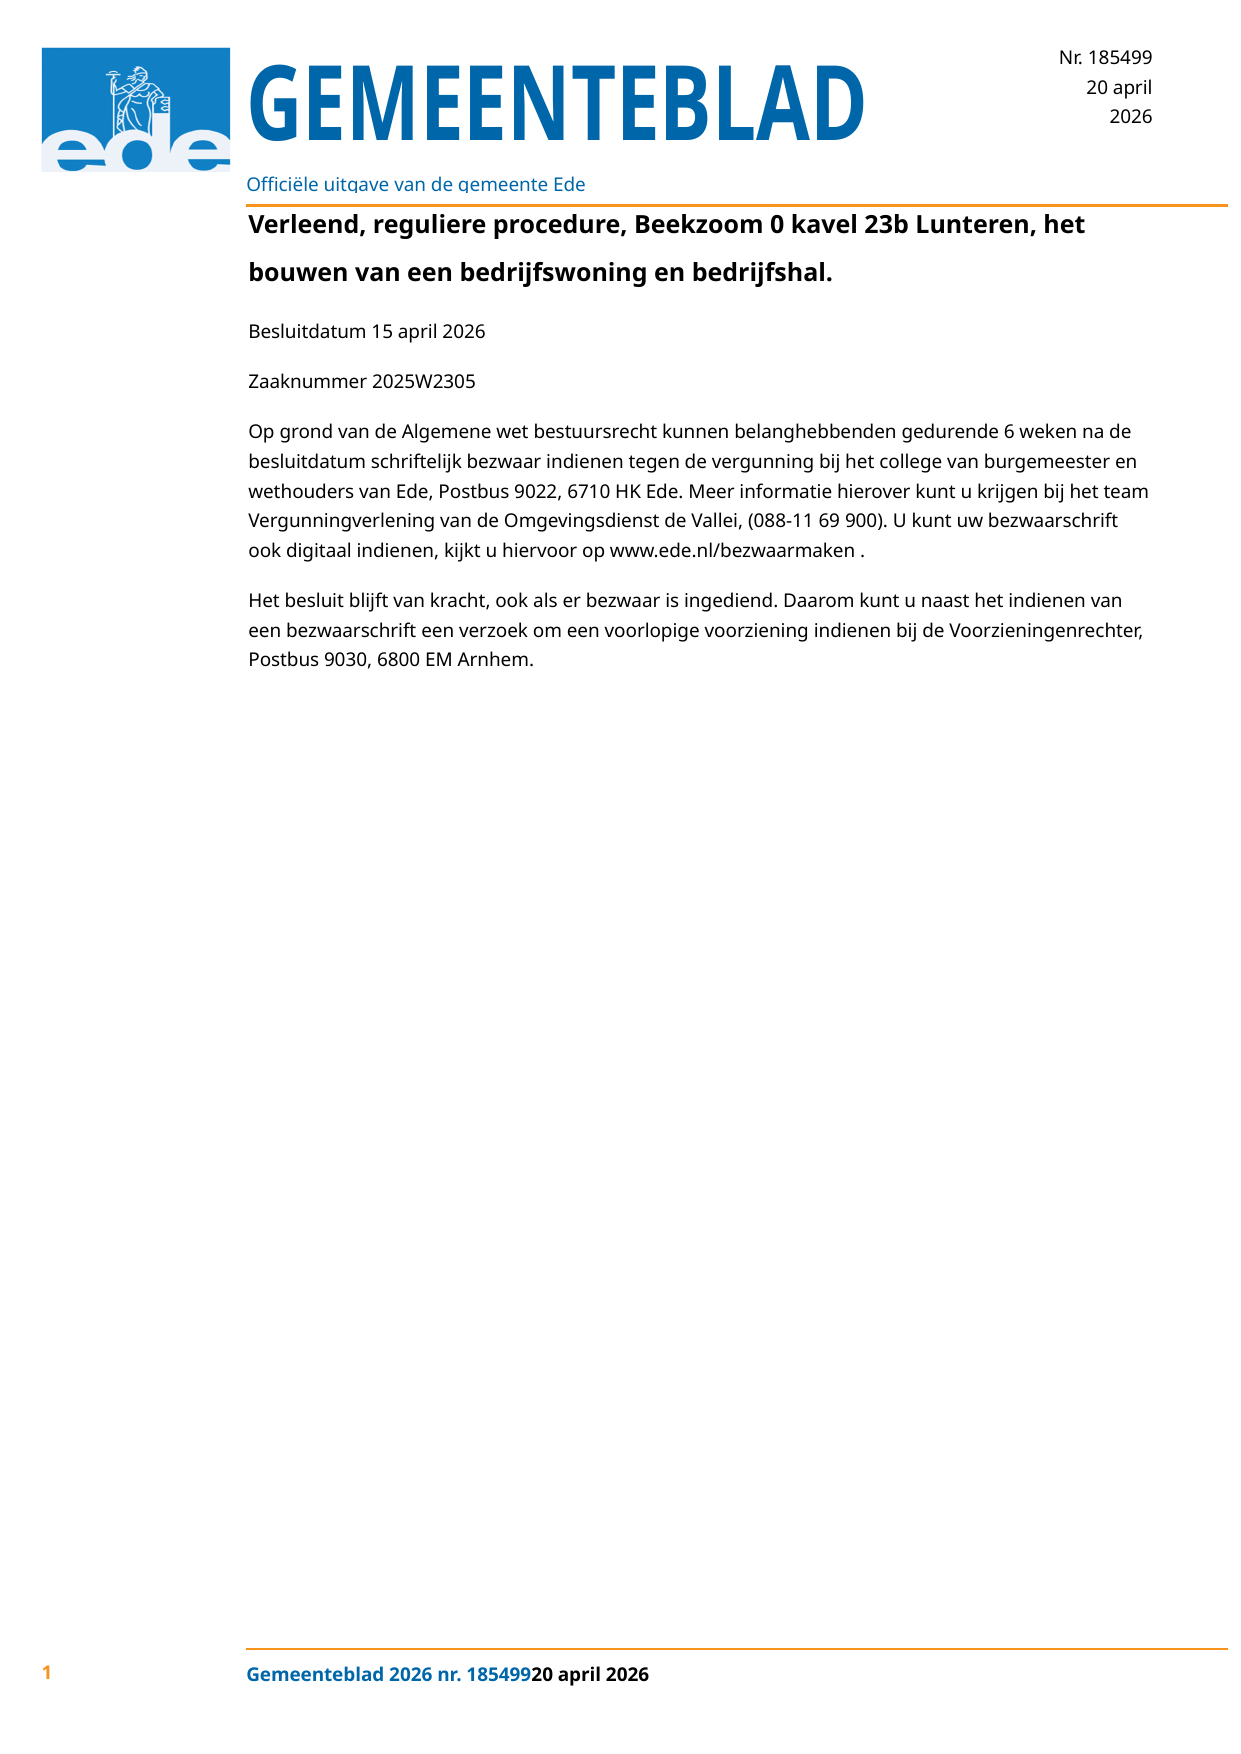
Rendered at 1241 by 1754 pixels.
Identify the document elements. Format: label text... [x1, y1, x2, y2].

text Besluitdatum 15 april 2026 [248, 318, 1152, 344]
text Het besluit blijft van kracht, ook als er bezwaar is ingediend. Daarom kunt u naast het indienen van een bezwaarschrift een verzoek om een voorlopige voorziening indienen bij de Voorzieningenrechter, Postbus 9030, 6800 EM Arnhem. [248, 587, 1152, 672]
picture [41, 47, 231, 172]
text Verleend, reguliere procedure, Beekzoom 0 kavel 23b Lunteren, het bouwen van een bedrijfswoning en bedrijfshal. [248, 207, 1152, 288]
text Op grond van de Algemene wet bestuursrecht kunnen belanghebbenden gedurende 6 weken na de besluitdatum schriftelijk bezwaar indienen tegen de vergunning bij het college van burgemeester en wethouders van Ede, Postbus 9022, 6710 HK Ede. Meer informatie hierover kunt u krijgen bij het team Vergunningverlening van de Omgevingsdienst de Vallei, (088-11 69 900). U kunt uw bezwaarschrift ook digitaal indienen, kijkt u hiervoor op www.ede.nl/bezwaarmaken . [248, 419, 1152, 563]
text Zaaknummer 2025W2305 [248, 368, 1152, 394]
